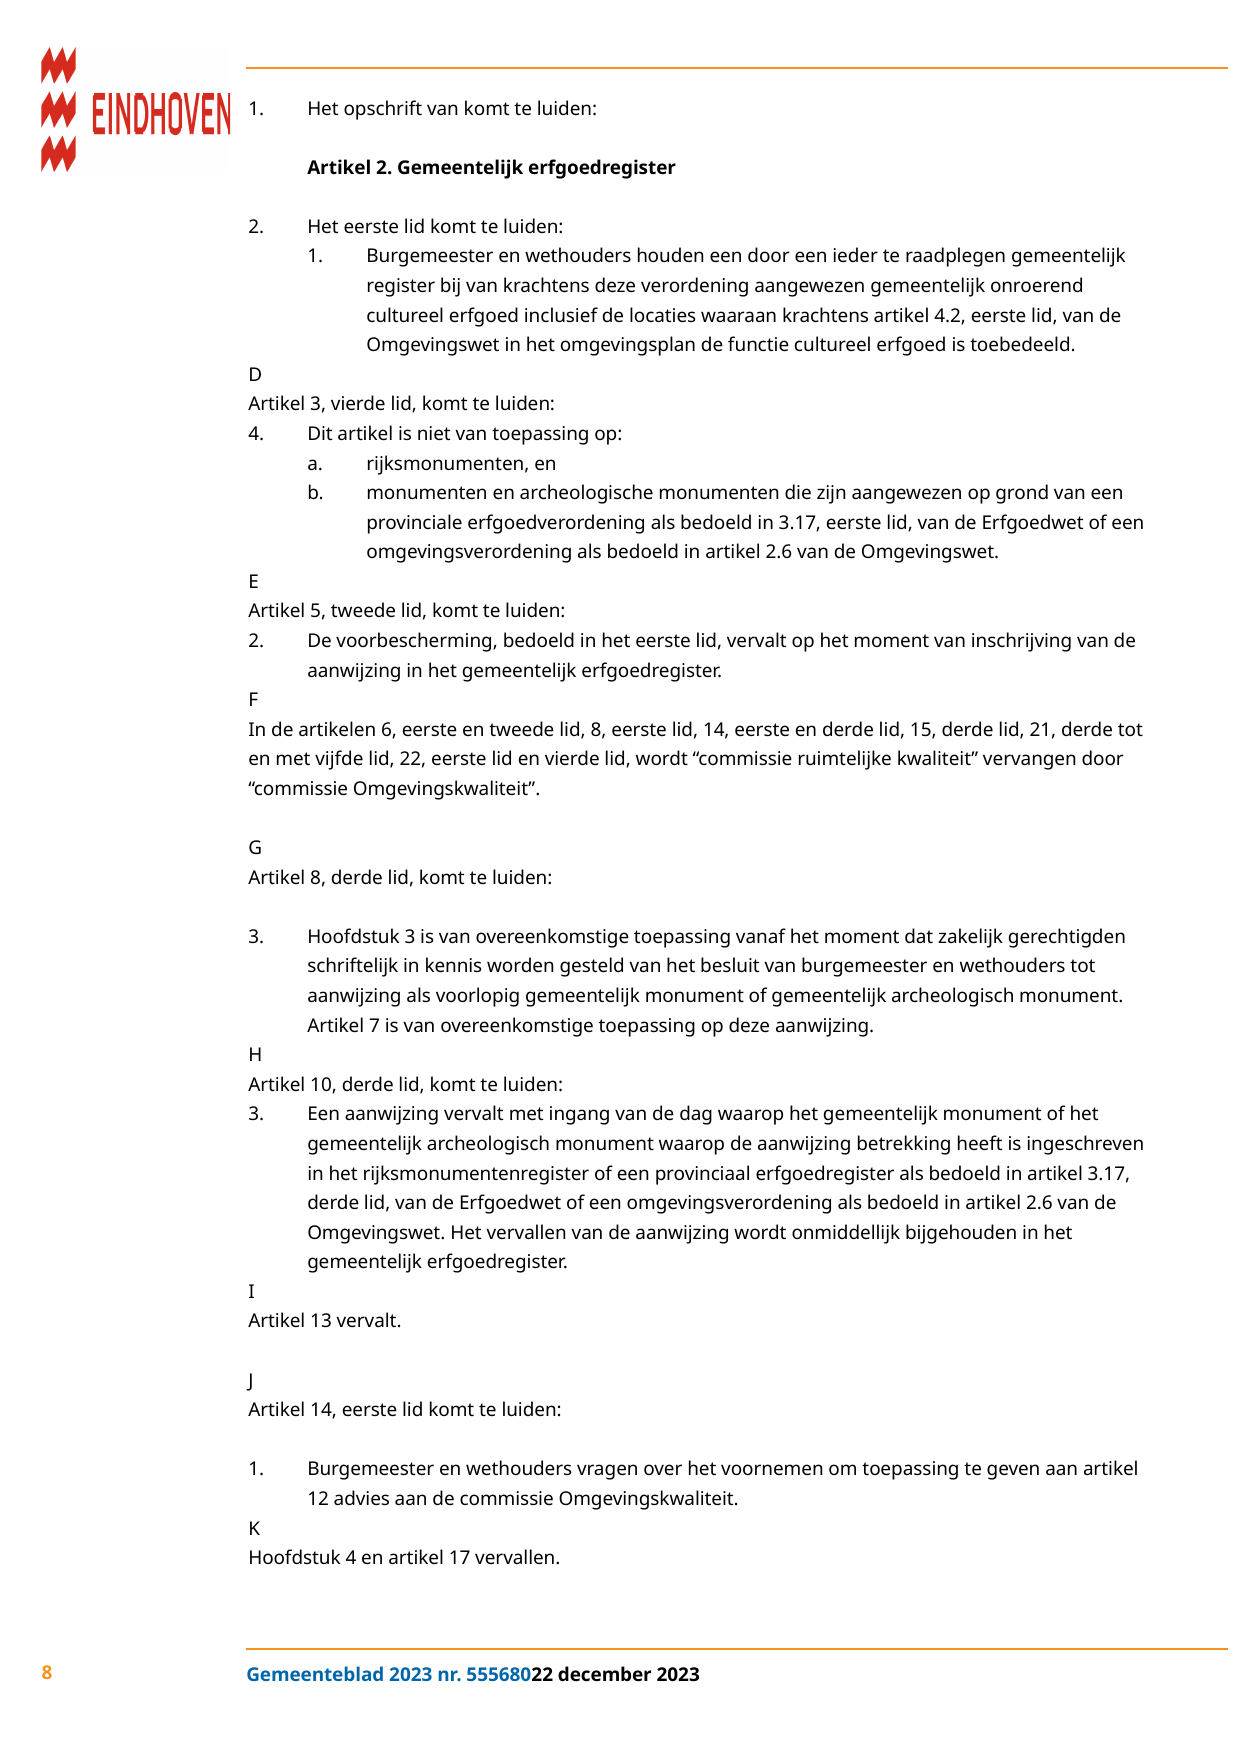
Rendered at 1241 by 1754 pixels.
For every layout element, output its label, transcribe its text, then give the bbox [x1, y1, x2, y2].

text F [248, 686, 1152, 712]
text Artikel 14, eerste lid komt te luiden: [248, 1396, 1152, 1422]
text E [248, 568, 1152, 594]
text D [248, 361, 1152, 387]
list Hoofdstuk 3 is van overeenkomstige toepassing vanaf het moment dat zakelijk gerechtigden schriftelijk in kennis worden gesteld van het besluit van burgemeester en wethouders tot aanwijzing als voorlopig gemeentelijk monument of gemeentelijk archeologisch monument. Artikel 7 is van overeenkomstige toepassing op deze aanwijzing. [248, 923, 1152, 1038]
list Het eerste lid komt te luiden: [248, 213, 1152, 239]
text G [248, 834, 1152, 860]
text I [248, 1278, 1152, 1304]
text In de artikelen 6, eerste en tweede lid, 8, eerste lid, 14, eerste en derde lid, 15, derde lid, 21, derde tot en met vijfde lid, 22, eerste lid en vierde lid, wordt “commissie ruimtelijke kwaliteit” vervangen door “commissie Omgevingskwaliteit”. [248, 716, 1152, 801]
text H [248, 1041, 1152, 1067]
text Hoofdstuk 4 en artikel 17 vervallen. [248, 1544, 1152, 1570]
picture [41, 47, 231, 172]
text J [248, 1367, 1152, 1393]
text K [248, 1515, 1152, 1541]
text Artikel 5, tweede lid, komt te luiden: [248, 598, 1152, 623]
text Artikel 13 vervalt. [248, 1308, 1152, 1333]
text Artikel 3, vierde lid, komt te luiden: [248, 391, 1152, 416]
text Artikel 10, derde lid, komt te luiden: [248, 1071, 1152, 1097]
list Burgemeester en wethouders vragen over het voornemen om toepassing te geven aan artikel 12 advies aan de commissie Omgevingskwaliteit. [248, 1456, 1152, 1511]
text Artikel 8, derde lid, komt te luiden: [248, 864, 1152, 890]
list Artikel 2. Gemeentelijk erfgoedregister [248, 154, 1152, 180]
list Dit artikel is niet van toepassing op: [248, 420, 1152, 446]
list rijksmonumenten, en [307, 450, 1152, 476]
list monumenten en archeologische monumenten die zijn aangewezen op grond van een provinciale erfgoedverordening als bedoeld in 3.17, eerste lid, van de Erfgoedwet of een omgevingsverordening als bedoeld in artikel 2.6 van de Omgevingswet. [307, 479, 1152, 564]
list Burgemeester en wethouders houden een door een ieder te raadplegen gemeentelijk register bij van krachtens deze verordening aangewezen gemeentelijk onroerend cultureel erfgoed inclusief de locaties waaraan krachtens artikel 4.2, eerste lid, van de Omgevingswet in het omgevingsplan de functie cultureel erfgoed is toebedeeld. [307, 243, 1152, 357]
list De voorbescherming, bedoeld in het eerste lid, vervalt op het moment van inschrijving van de aanwijzing in het gemeentelijk erfgoedregister. [248, 627, 1152, 683]
list Het opschrift van komt te luiden: [248, 95, 1152, 121]
list Een aanwijzing vervalt met ingang van de dag waarop het gemeentelijk monument of het gemeentelijk archeologisch monument waarop de aanwijzing betrekking heeft is ingeschreven in het rijksmonumentenregister of een provinciaal erfgoedregister als bedoeld in artikel 3.17, derde lid, van de Erfgoedwet of een omgevingsverordening als bedoeld in artikel 2.6 van de Omgevingswet. Het vervallen van de aanwijzing wordt onmiddellijk bijgehouden in het gemeentelijk erfgoedregister. [248, 1101, 1152, 1274]
